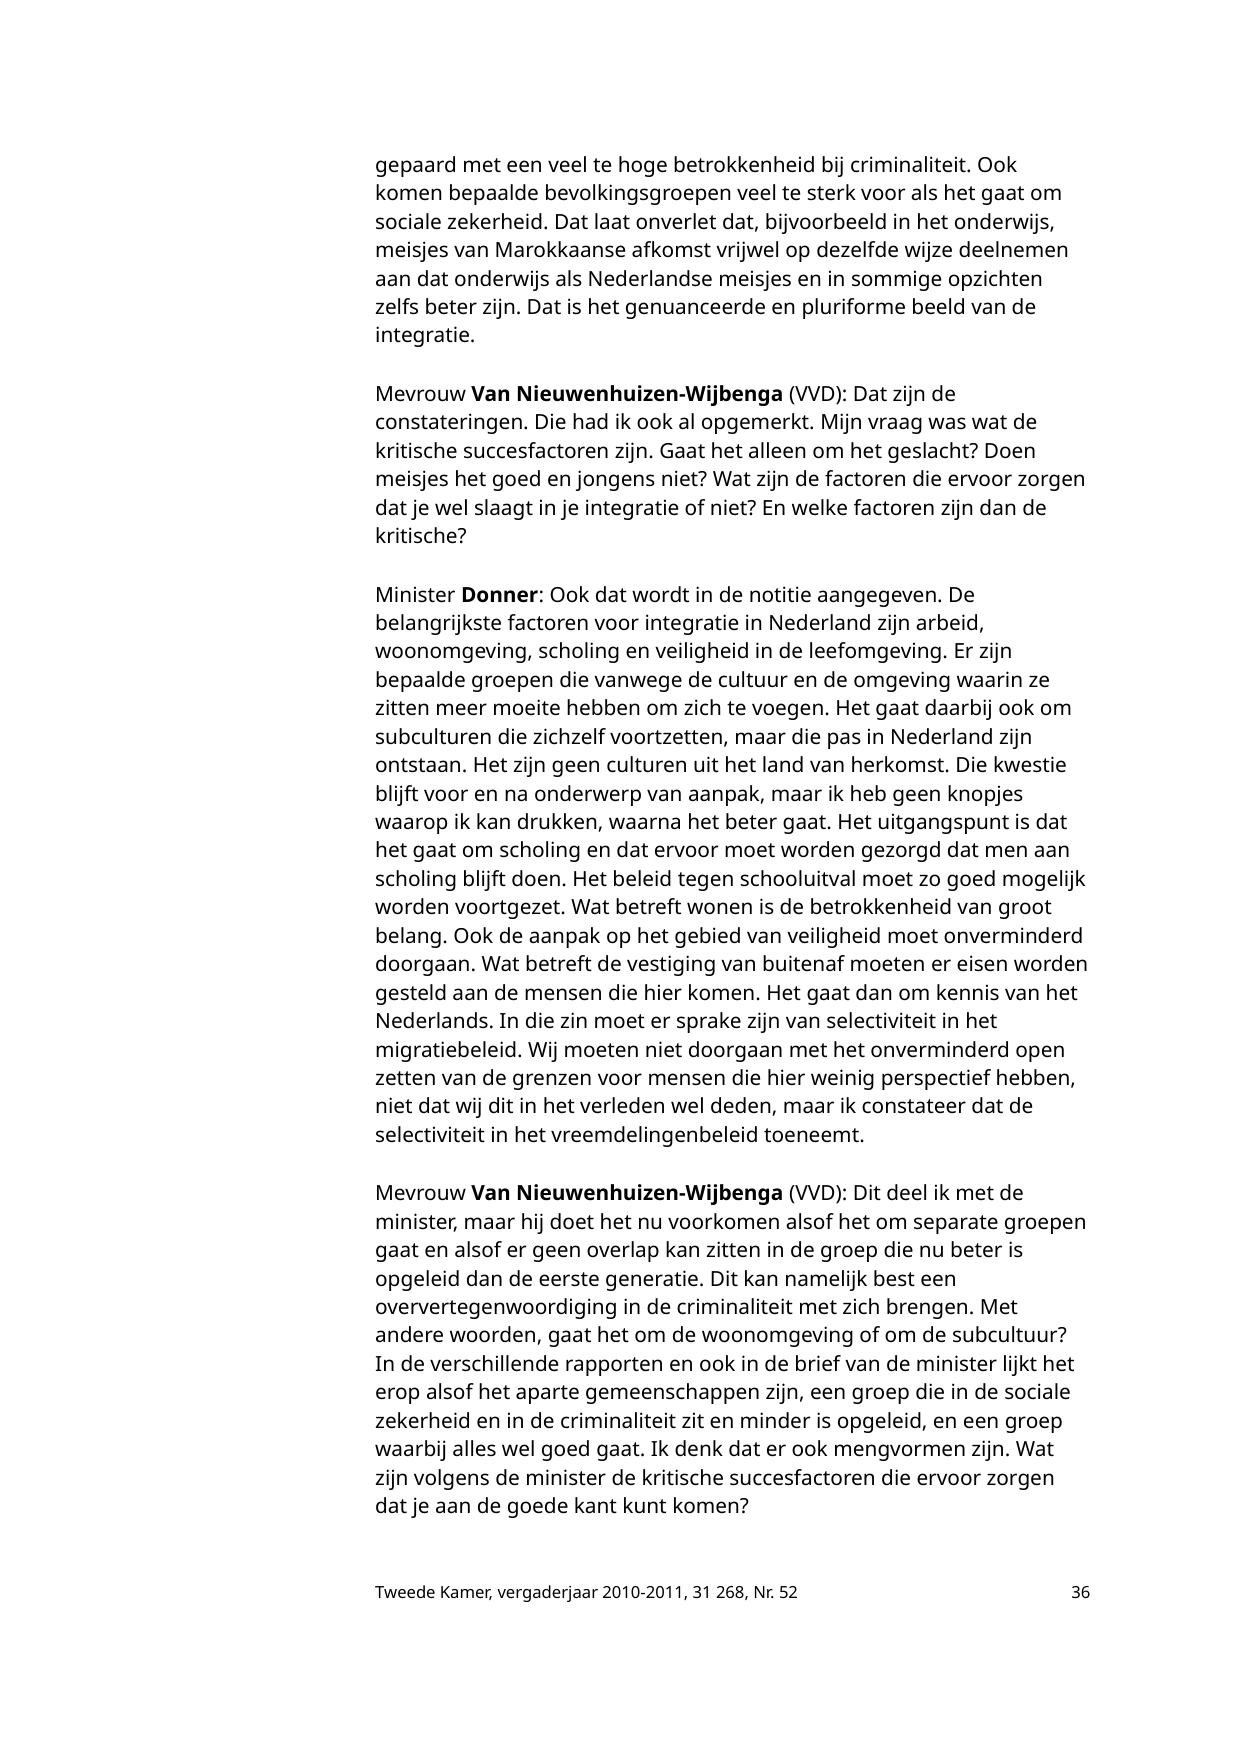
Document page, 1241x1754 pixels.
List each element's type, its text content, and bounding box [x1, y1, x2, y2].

text Minister Donner: Ook dat wordt in de notitie aangegeven. De belangrijkste factoren voor integratie in Nederland zijn arbeid, woonomgeving, scholing en veiligheid in de leefomgeving. Er zijn bepaalde groepen die vanwege de cultuur en de omgeving waarin ze zitten meer moeite hebben om zich te voegen. Het gaat daarbij ook om subculturen die zichzelf voortzetten, maar die pas in Nederland zijn ontstaan. Het zijn geen culturen uit het land van herkomst. Die kwestie blijft voor en na onderwerp van aanpak, maar ik heb geen knopjes waarop ik kan drukken, waarna het beter gaat. Het uitgangspunt is dat het gaat om scholing en dat ervoor moet worden gezorgd dat men aan scholing blijft doen. Het beleid tegen schooluitval moet zo goed mogelijk worden voortgezet. Wat betreft wonen is de betrokkenheid van groot belang. Ook de aanpak op het gebied van veiligheid moet onverminderd doorgaan. Wat betreft de vestiging van buitenaf moeten er eisen worden gesteld aan de mensen die hier komen. Het gaat dan om kennis van het Nederlands. In die zin moet er sprake zijn van selectiviteit in het migratiebeleid. Wij moeten niet doorgaan met het onverminderd open zetten van de grenzen voor mensen die hier weinig perspectief hebben, niet dat wij dit in het verleden wel deden, maar ik constateer dat de selectiviteit in het vreemdelingenbeleid toeneemt. [375, 580, 1090, 1148]
text Mevrouw Van Nieuwenhuizen-Wijbenga (VVD): Dit deel ik met de minister, maar hij doet het nu voorkomen alsof het om separate groepen gaat en alsof er geen overlap kan zitten in de groep die nu beter is opgeleid dan de eerste generatie. Dit kan namelijk best een oververtegenwoordiging in de criminaliteit met zich brengen. Met andere woorden, gaat het om de woonomgeving of om de subcultuur? In de verschillende rapporten en ook in de brief van de minister lijkt het erop alsof het aparte gemeenschappen zijn, een groep die in de sociale zekerheid en in de criminaliteit zit en minder is opgeleid, en een groep waarbij alles wel goed gaat. Ik denk dat er ook mengvormen zijn. Wat zijn volgens de minister de kritische succesfactoren die ervoor zorgen dat je aan de goede kant kunt komen? [375, 1178, 1090, 1520]
text gepaard met een veel te hoge betrokkenheid bij criminaliteit. Ook komen bepaalde bevolkingsgroepen veel te sterk voor als het gaat om sociale zekerheid. Dat laat onverlet dat, bijvoorbeeld in het onderwijs, meisjes van Marokkaanse afkomst vrijwel op dezelfde wijze deelnemen aan dat onderwijs als Nederlandse meisjes en in sommige opzichten zelfs beter zijn. Dat is het genuanceerde en pluriforme beeld van de integratie. [375, 150, 1090, 349]
text Mevrouw Van Nieuwenhuizen-Wijbenga (VVD): Dat zijn de constateringen. Die had ik ook al opgemerkt. Mijn vraag was wat de kritische succesfactoren zijn. Gaat het alleen om het geslacht? Doen meisjes het goed en jongens niet? Wat zijn de factoren die ervoor zorgen dat je wel slaagt in je integratie of niet? En welke factoren zijn dan de kritische? [375, 379, 1090, 550]
